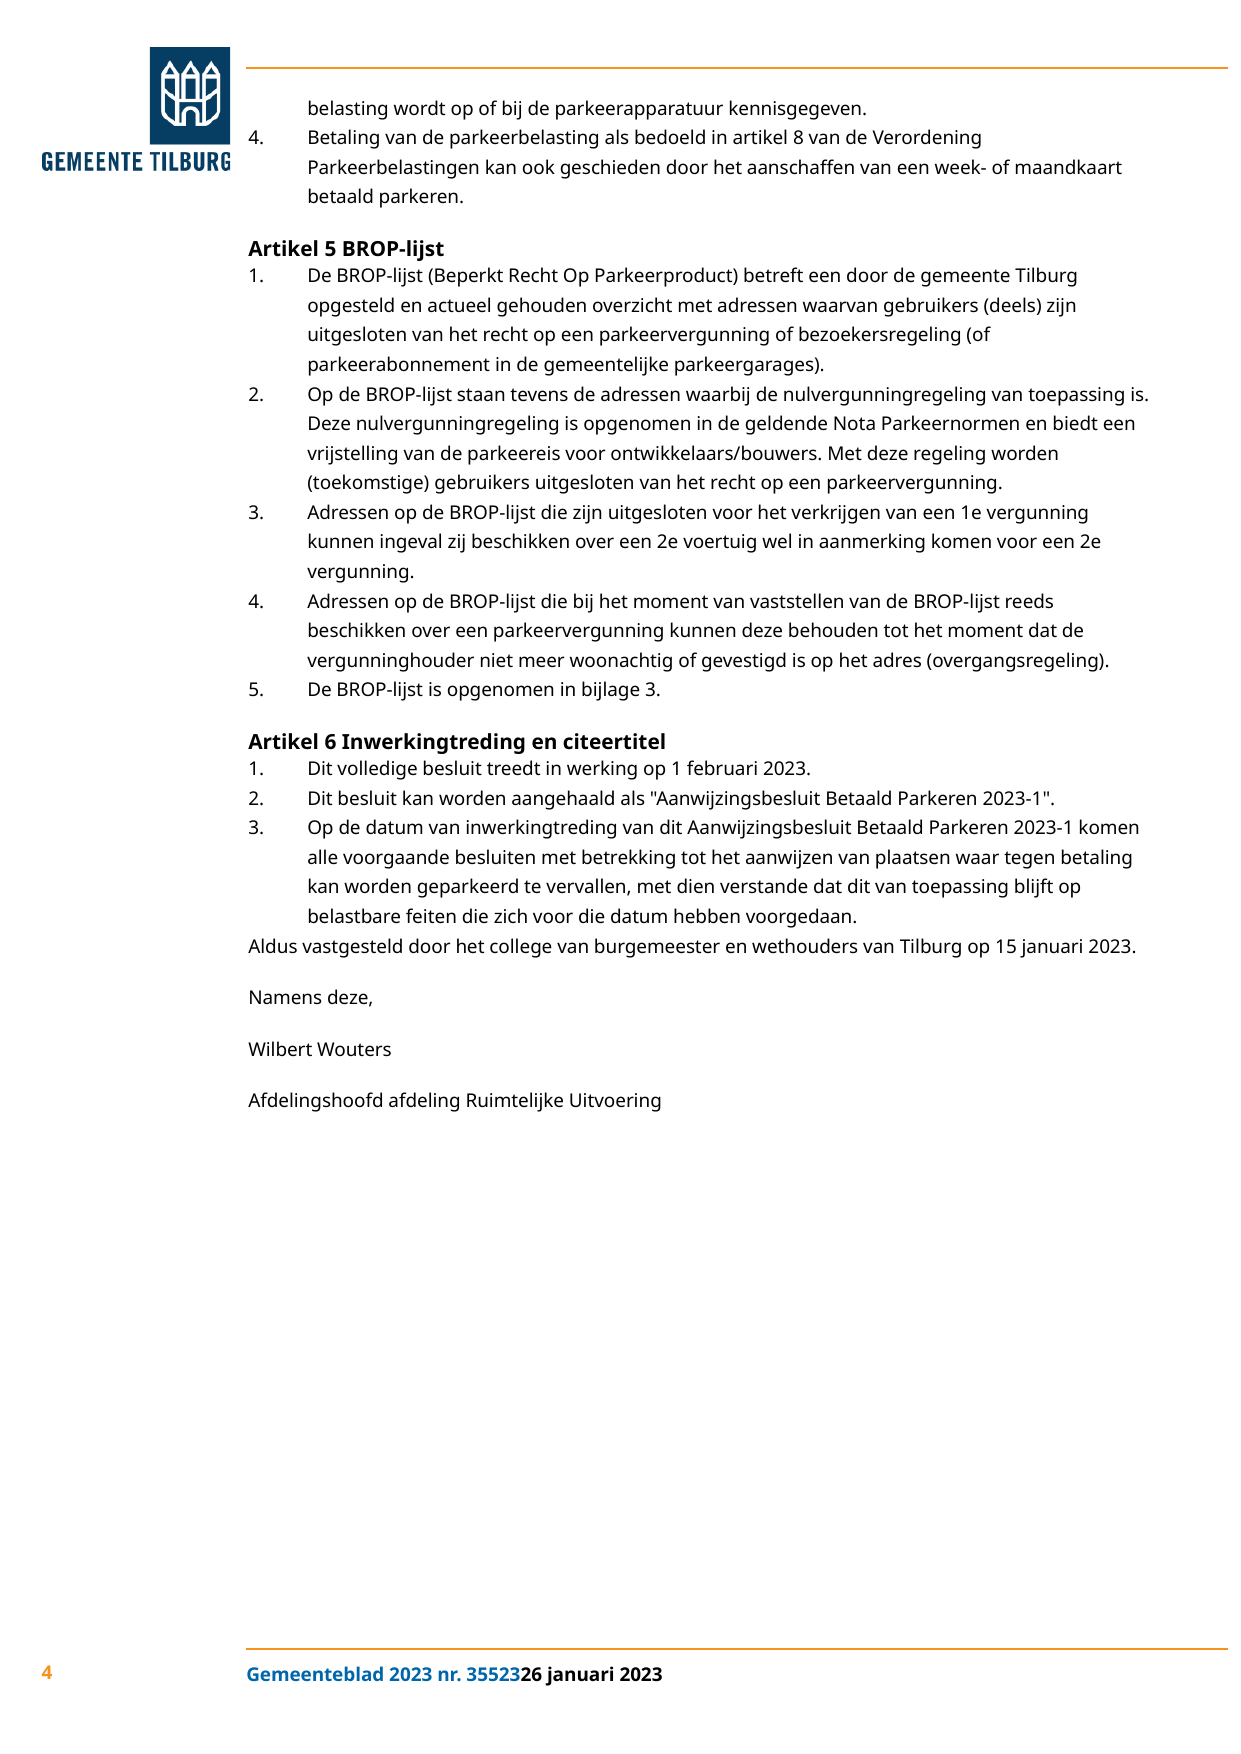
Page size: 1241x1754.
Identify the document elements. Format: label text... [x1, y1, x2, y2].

list Op de datum van inwerkingtreding van dit Aanwijzingsbesluit Betaald Parkeren 2023-1 komen alle voorgaande besluiten met betrekking tot het aanwijzen van plaatsen waar tegen betaling kan worden geparkeerd te vervallen, met dien verstande dat dit van toepassing blijft op belastbare feiten die zich voor die datum hebben voorgedaan. [248, 814, 1152, 929]
list Betaling van de parkeerbelasting als bedoeld in artikel 8 van de Verordening Parkeerbelastingen kan ook geschieden door het aanschaffen van een week- of maandkaart betaald parkeren. [248, 124, 1152, 209]
list Adressen op de BROP-lijst die bij het moment van vaststellen van de BROP-lijst reeds beschikken over een parkeervergunning kunnen deze behouden tot het moment dat de vergunninghouder niet meer woonachtig of gevestigd is op het adres (overgangsregeling). [248, 588, 1152, 673]
text Namens deze, [248, 984, 1152, 1010]
list Dit volledige besluit treedt in werking op 1 februari 2023. [248, 755, 1152, 781]
list De BROP-lijst is opgenomen in bijlage 3. [248, 677, 1152, 702]
list Adressen op de BROP-lijst die zijn uitgesloten voor het verkrijgen van een 1e vergunning kunnen ingeval zij beschikken over een 2e voertuig wel in aanmerking komen voor een 2e vergunning. [248, 499, 1152, 584]
text Aldus vastgesteld door het college van burgemeester en wethouders van Tilburg op 15 januari 2023. [248, 933, 1152, 959]
list Op de BROP-lijst staan tevens de adressen waarbij de nulvergunningregeling van toepassing is. Deze nulvergunningregeling is opgenomen in de geldende Nota Parkeernormen en biedt een vrijstelling van de parkeereis voor ontwikkelaars/bouwers. Met deze regeling worden (toekomstige) gebruikers uitgesloten van het recht op een parkeervergunning. [248, 381, 1152, 495]
text Afdelingshoofd afdeling Ruimtelijke Uitvoering [248, 1087, 1152, 1113]
list Dit besluit kan worden aangehaald als "Aanwijzingsbesluit Betaald Parkeren 2023-1". [248, 785, 1152, 811]
list belasting wordt op of bij de parkeerapparatuur kennisgegeven. [248, 95, 1152, 121]
text Wilbert Wouters [248, 1036, 1152, 1062]
text Artikel 5 BROP-lijst [248, 234, 1152, 262]
picture [41, 47, 231, 172]
list De BROP-lijst (Beperkt Recht Op Parkeerproduct) betreft een door de gemeente Tilburg opgesteld en actueel gehouden overzicht met adressen waarvan gebruikers (deels) zijn uitgesloten van het recht op een parkeervergunning of bezoekersregeling (of parkeerabonnement in de gemeentelijke parkeergarages). [248, 262, 1152, 377]
text Artikel 6 Inwerkingtreding en citeertitel [248, 727, 1152, 755]
